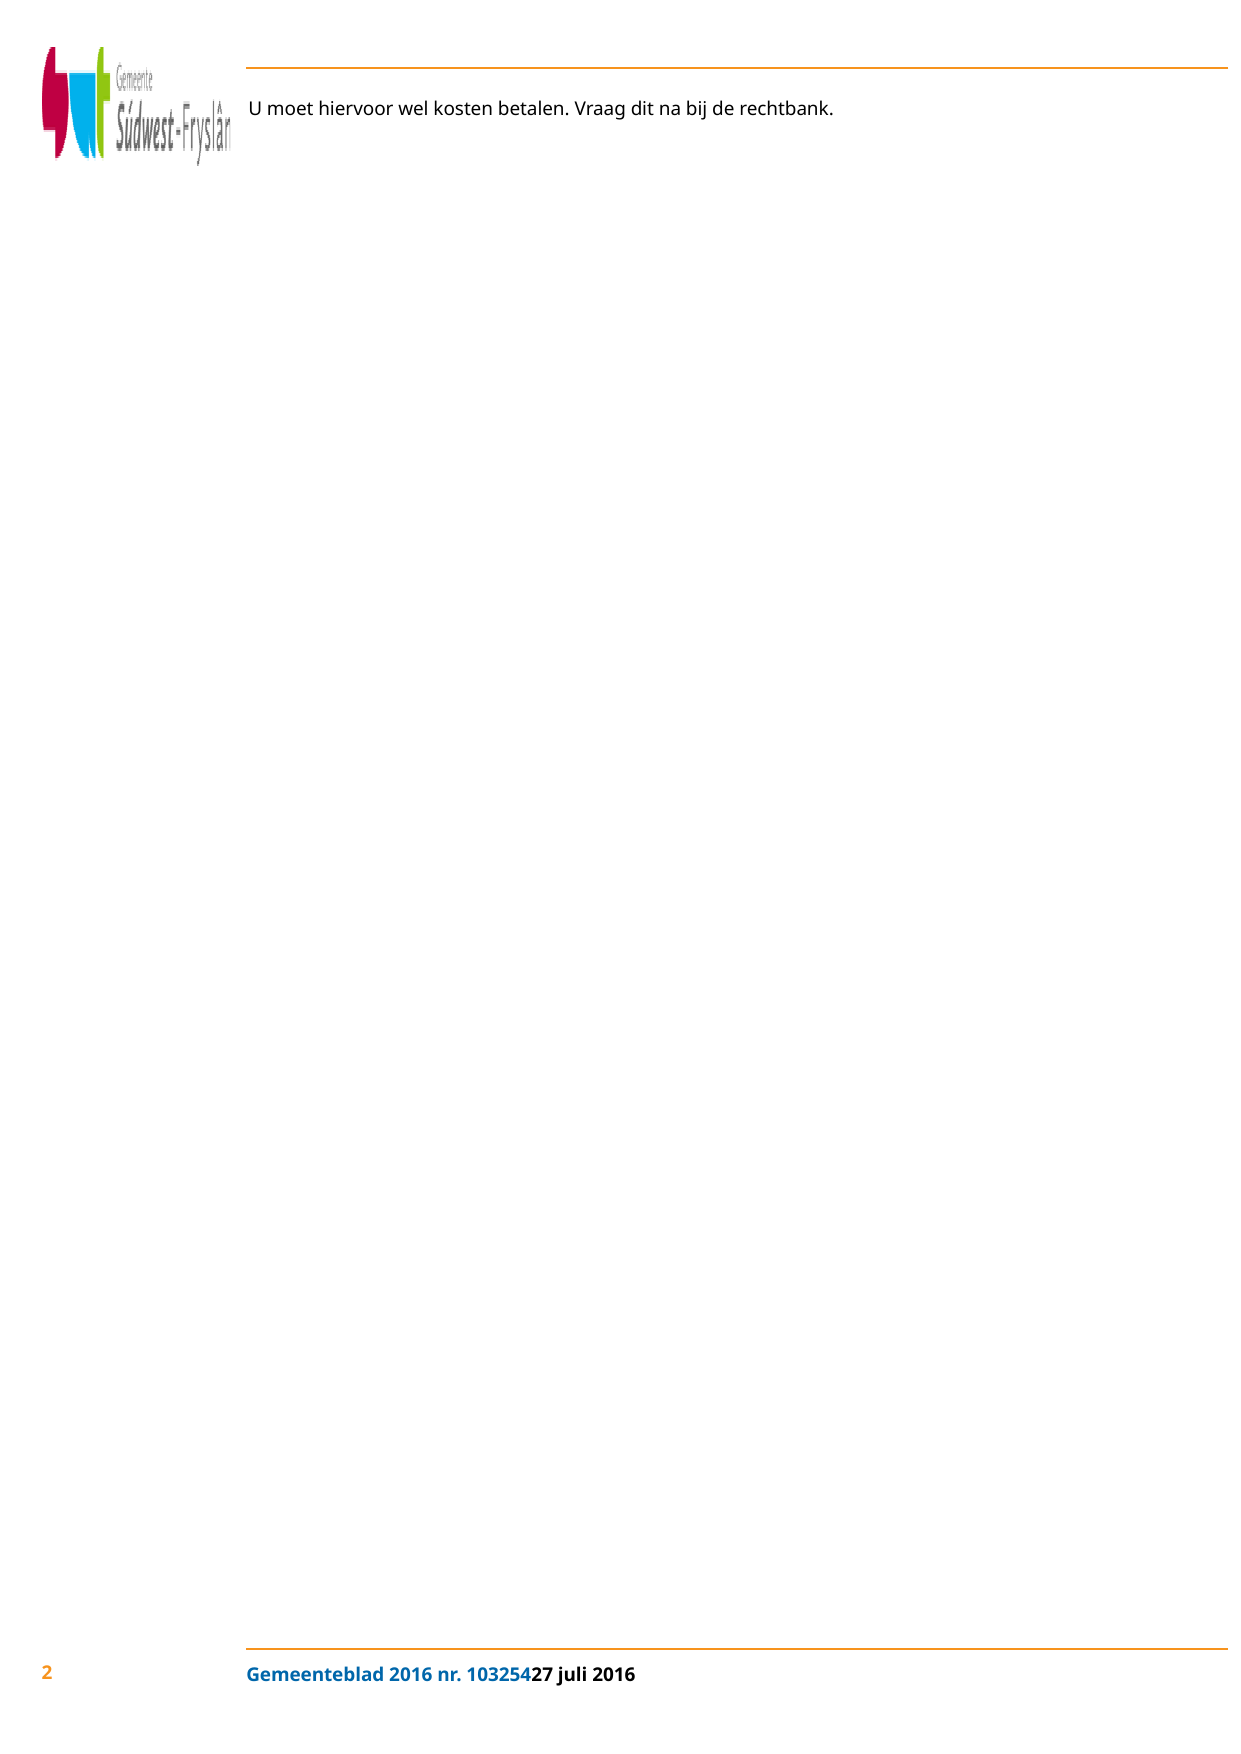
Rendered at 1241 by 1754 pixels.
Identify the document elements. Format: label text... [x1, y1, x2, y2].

text U moet hiervoor wel kosten betalen. Vraag dit na bij de rechtbank. [248, 95, 1152, 121]
picture [41, 47, 231, 172]
